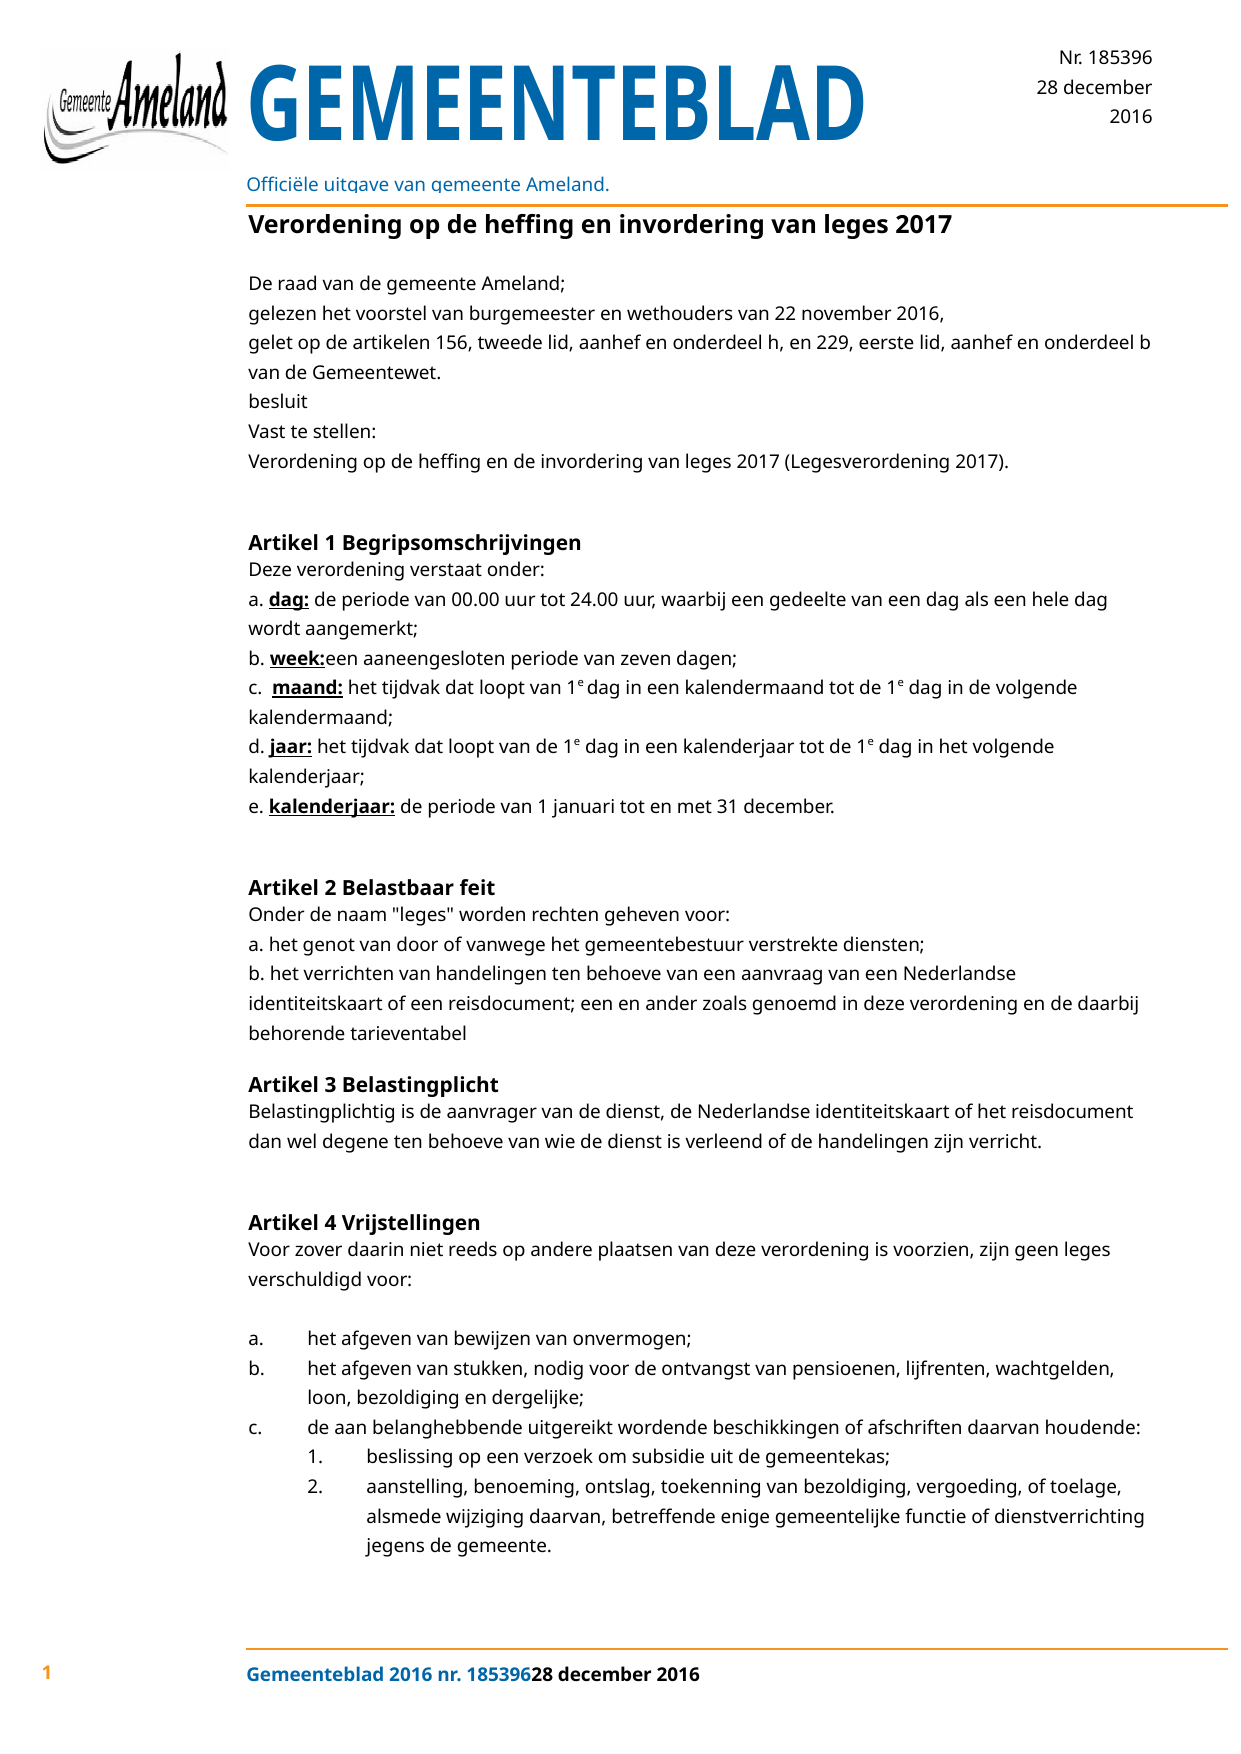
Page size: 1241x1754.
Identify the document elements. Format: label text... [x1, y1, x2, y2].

text Artikel 4 Vrijstellingen [248, 1208, 1152, 1237]
text Artikel 2 Belastbaar feit [248, 873, 1152, 901]
text b. het verrichten van handelingen ten behoeve van een aanvraag van een Nederlandse identiteitskaart of een reisdocument; een en ander zoals genoemd in deze verordening en de daarbij behorende tarieventabel [248, 961, 1152, 1045]
text Verordening op de heffing en invordering van leges 2017 [248, 207, 1152, 241]
text Artikel 1 Begripsomschrijvingen [248, 528, 1152, 556]
picture [41, 47, 231, 172]
list aanstelling, benoeming, ontslag, toekenning van bezoldiging, vergoeding, of toelage, alsmede wijziging daarvan, betreffende enige gemeentelijke functie of dienstverrichting jegens de gemeente. [307, 1473, 1152, 1558]
text Artikel 3 Belastingplicht [248, 1070, 1152, 1098]
list het afgeven van stukken, nodig voor de ontvangst van pensioenen, lijfrenten, wachtgel­den, loon, bezoldiging en dergelijke; [248, 1355, 1152, 1410]
text gelet op de artikelen 156, tweede lid, aanhef en onderdeel h, en 229, eerste lid, aanhef en onderdeel b van de Gemeentewet. [248, 329, 1152, 385]
text Onder de naam "leges" worden rechten geheven voor: [248, 901, 1152, 927]
text a. dag: de periode van 00.00 uur tot 24.00 uur, waarbij een gedeelte van een dag als een hele dag wordt aangemerkt; [248, 586, 1152, 641]
text Deze verordening verstaat onder: [248, 556, 1152, 582]
text Vast te stellen: [248, 418, 1152, 444]
text a. het genot van door of vanwege het gemeentebestuur verstrekte diensten; [248, 931, 1152, 957]
text Voor zover daarin niet reeds op andere plaatsen van deze verordening is voorzien, zijn geen leges verschuldigd voor: [248, 1237, 1152, 1292]
text gelezen het voorstel van burgemeester en wethouders van 22 november 2016, [248, 300, 1152, 326]
text b. week:een aaneengesloten periode van zeven dagen; [248, 645, 1152, 671]
text Belastingplichtig is de aanvrager van de dienst, de Nederlandse identiteitskaart of het reisdocument dan wel degene ten behoeve van wie de dienst is verleend of de handelingen zijn verricht. [248, 1098, 1152, 1154]
text De raad van de gemeente Ameland; [248, 270, 1152, 296]
list de aan belanghebbende uitgereikt wordende beschikkingen of afschriften daarvan hou­dende: [248, 1414, 1152, 1440]
list het afgeven van bewijzen van onvermogen; [248, 1325, 1152, 1351]
list beslissing op een verzoek om subsidie uit de gemeentekas; [307, 1444, 1152, 1469]
text Verordening op de heffing en de invordering van leges 2017 (Legesverordening 2017). [248, 448, 1152, 473]
text d. jaar: het tijdvak dat loopt van de 1e dag in een kalenderjaar tot de 1e dag in het volgende kalenderjaar; [248, 734, 1152, 789]
text besluit [248, 389, 1152, 414]
text e. kalenderjaar: de periode van 1 januari tot en met 31 december. [248, 793, 1152, 819]
text c. maand: het tijdvak dat loopt van 1e dag in een kalendermaand tot de 1e dag in de volgende kalendermaand; [248, 674, 1152, 730]
